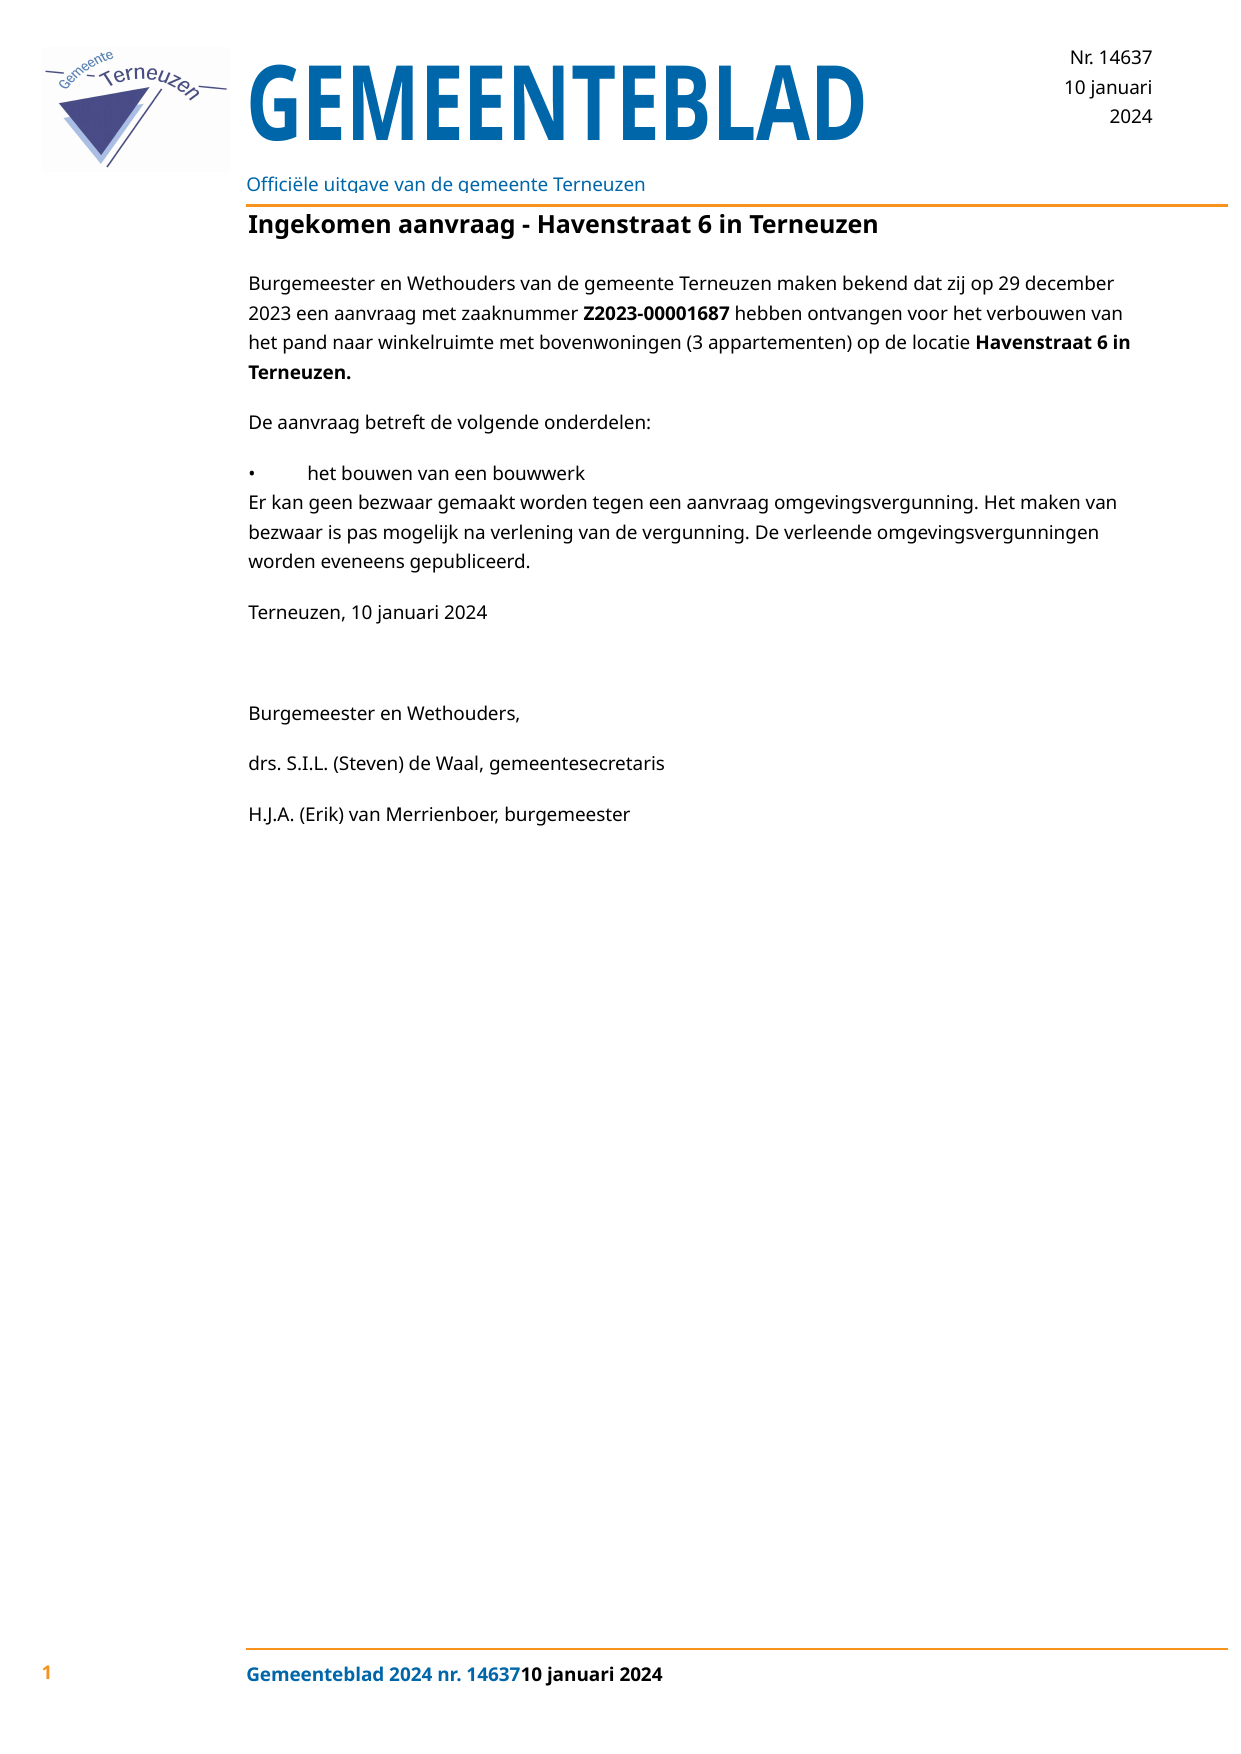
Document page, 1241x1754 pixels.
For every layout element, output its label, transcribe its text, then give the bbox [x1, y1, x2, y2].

text Er kan geen bezwaar gemaakt worden tegen een aanvraag omgevingsvergunning. Het maken van bezwaar is pas mogelijk na verlening van de vergunning. De verleende omgevingsvergunningen worden eveneens gepubliceerd. [248, 489, 1152, 574]
picture [41, 47, 231, 172]
text Terneuzen, 10 januari 2024 [248, 599, 1152, 625]
text Ingekomen aanvraag - Havenstraat 6 in Terneuzen [248, 207, 1152, 241]
text H.J.A. (Erik) van Merrienboer, burgemeester [248, 801, 1152, 826]
text Burgemeester en Wethouders, [248, 700, 1152, 726]
list het bouwen van een bouwwerk [248, 460, 1152, 486]
text drs. S.I.L. (Steven) de Waal, gemeentesecretaris [248, 750, 1152, 776]
text De aanvraag betreft de volgende onderdelen: [248, 409, 1152, 435]
text Burgemeester en Wethouders van de gemeente Terneuzen maken bekend dat zij op 29 december 2023 een aanvraag met zaaknummer Z2023-00001687 hebben ontvangen voor het verbouwen van het pand naar winkelruimte met bovenwoningen (3 appartementen) op de locatie Havenstraat 6 in Terneuzen. [248, 270, 1152, 385]
